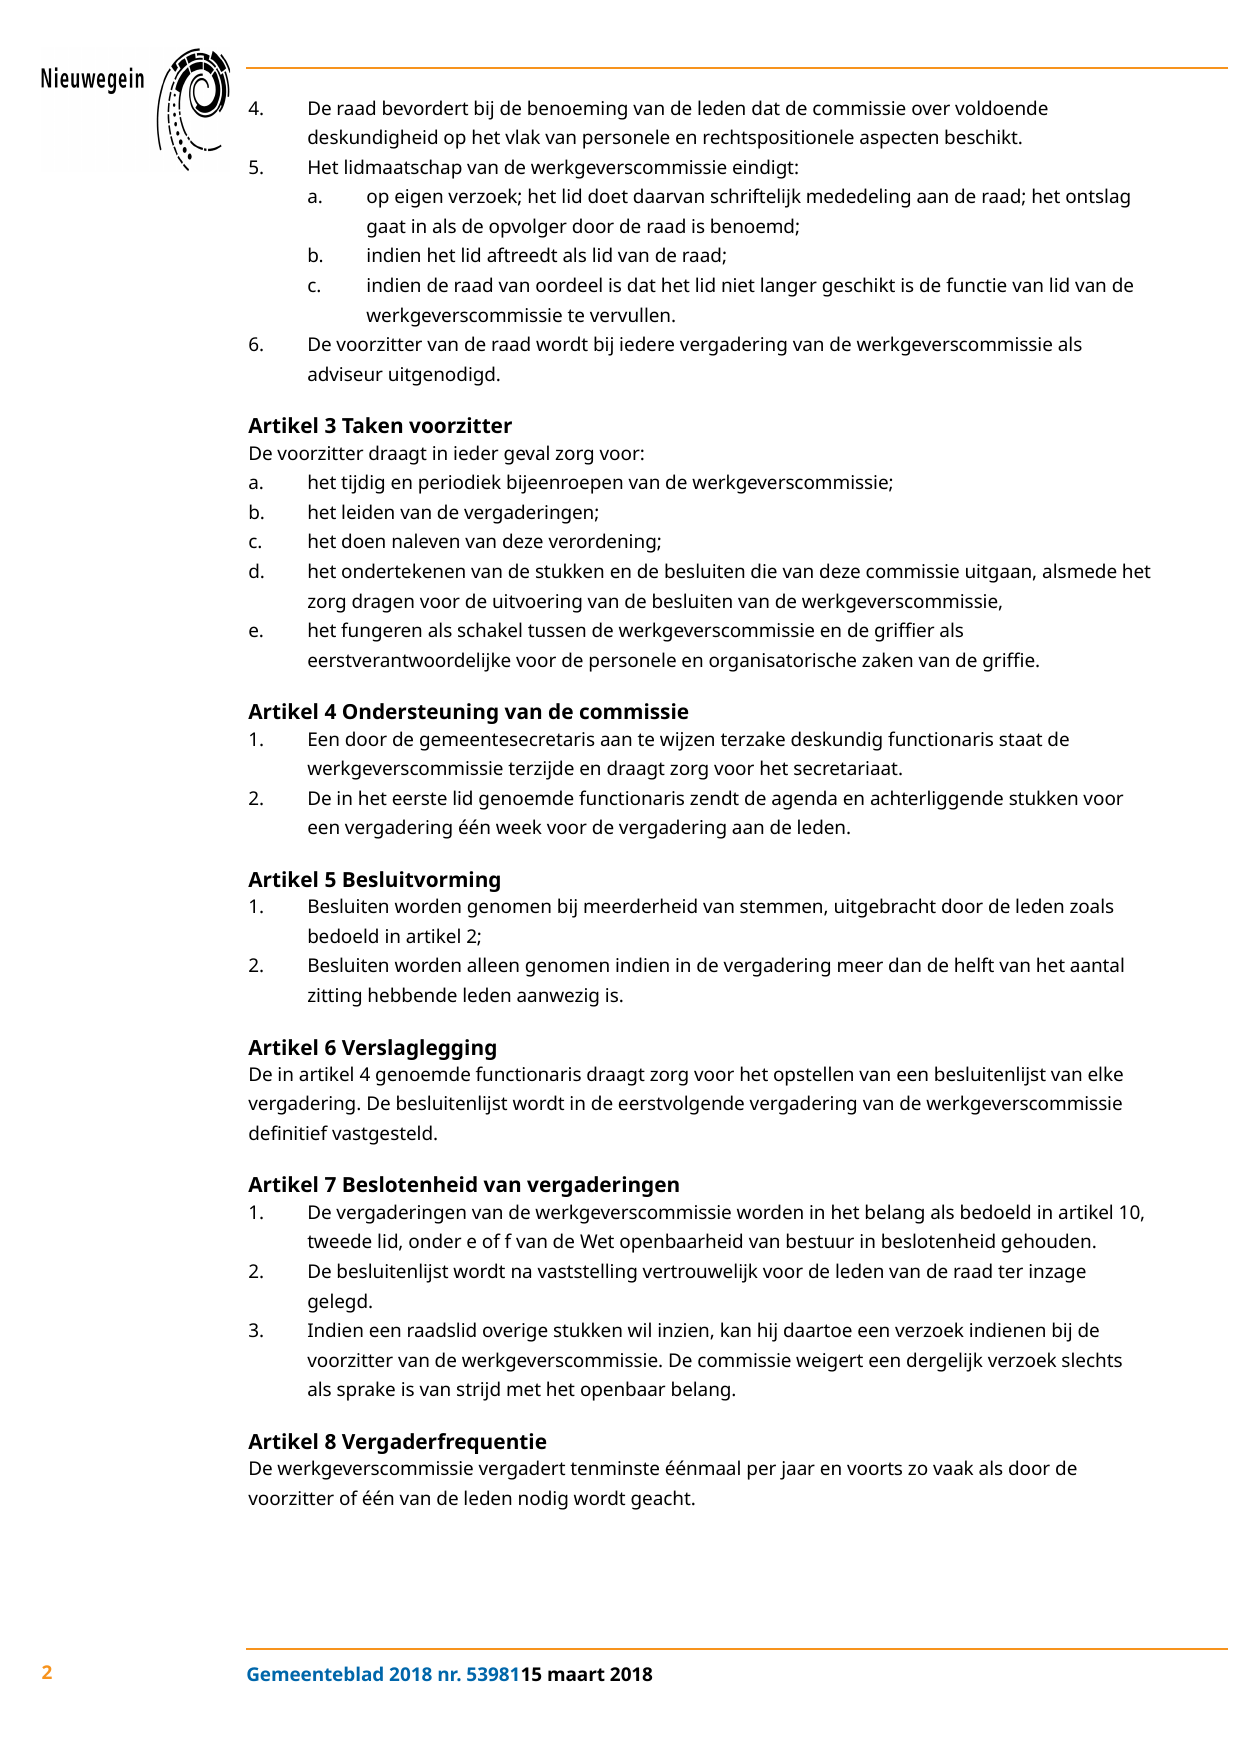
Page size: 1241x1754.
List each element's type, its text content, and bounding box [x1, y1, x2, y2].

list op eigen verzoek; het lid doet daarvan schriftelijk mededeling aan de raad; het ontslag gaat in als de opvolger door de raad is benoemd; [307, 183, 1152, 239]
list Een door de gemeentesecretaris aan te wijzen terzake deskundig functionaris staat de werkgeverscommissie terzijde en draagt zorg voor het secretariaat. [248, 726, 1152, 781]
text Artikel 8 Vergaderfrequentie [248, 1427, 1152, 1455]
list Besluiten worden genomen bij meerderheid van stemmen, uitgebracht door de leden zoals bedoeld in artikel 2; [248, 893, 1152, 949]
list indien de raad van oordeel is dat het lid niet langer geschikt is de functie van lid van de werkgeverscommissie te vervullen. [307, 272, 1152, 328]
list De vergaderingen van de werkgeverscommissie worden in het belang als bedoeld in artikel 10, tweede lid, onder e of f van de Wet openbaarheid van bestuur in beslotenheid gehouden. [248, 1199, 1152, 1254]
text De werkgeverscommissie vergadert tenminste éénmaal per jaar en voorts zo vaak als door de voorzitter of één van de leden nodig wordt geacht. [248, 1455, 1152, 1511]
text Artikel 5 Besluitvorming [248, 865, 1152, 893]
list De in het eerste lid genoemde functionaris zendt de agenda en achterliggende stukken voor een vergadering één week voor de vergadering aan de leden. [248, 785, 1152, 840]
picture [41, 47, 231, 172]
list het tijdig en periodiek bijeenroepen van de werkgeverscommissie; [248, 469, 1152, 495]
list Besluiten worden alleen genomen indien in de vergadering meer dan de helft van het aantal zitting hebbende leden aanwezig is. [248, 953, 1152, 1008]
list het ondertekenen van de stukken en de besluiten die van deze commissie uitgaan, alsmede het zorg dragen voor de uitvoering van de besluiten van de werkgeverscommissie, [248, 558, 1152, 613]
text De in artikel 4 genoemde functionaris draagt zorg voor het opstellen van een besluitenlijst van elke vergadering. De besluitenlijst wordt in de eerstvolgende vergadering van de werkgeverscommissie definitief vastgesteld. [248, 1061, 1152, 1146]
list het leiden van de vergaderingen; [248, 499, 1152, 525]
list Indien een raadslid overige stukken wil inzien, kan hij daartoe een verzoek indienen bij de voorzitter van de werkgeverscommissie. De commissie weigert een dergelijk verzoek slechts als sprake is van strijd met het openbaar belang. [248, 1317, 1152, 1402]
text De voorzitter draagt in ieder geval zorg voor: [248, 440, 1152, 466]
text Artikel 7 Beslotenheid van vergaderingen [248, 1171, 1152, 1199]
list De raad bevordert bij de benoeming van de leden dat de commissie over voldoende deskundigheid op het vlak van personele en rechtspositionele aspecten beschikt. [248, 95, 1152, 150]
list indien het lid aftreedt als lid van de raad; [307, 243, 1152, 268]
list het doen naleven van deze verordening; [248, 529, 1152, 554]
list De voorzitter van de raad wordt bij iedere vergadering van de werkgeverscommissie als adviseur uitgenodigd. [248, 331, 1152, 387]
text Artikel 4 Ondersteuning van de commissie [248, 697, 1152, 726]
list Het lidmaatschap van de werkgeverscommissie eindigt: [248, 154, 1152, 180]
list het fungeren als schakel tussen de werkgeverscommissie en de griffier als eerstverantwoordelijke voor de personele en organisatorische zaken van de griffie. [248, 617, 1152, 673]
text Artikel 3 Taken voorzitter [248, 411, 1152, 440]
text Artikel 6 Verslaglegging [248, 1033, 1152, 1061]
list De besluitenlijst wordt na vaststelling vertrouwelijk voor de leden van de raad ter inzage gelegd. [248, 1258, 1152, 1313]
